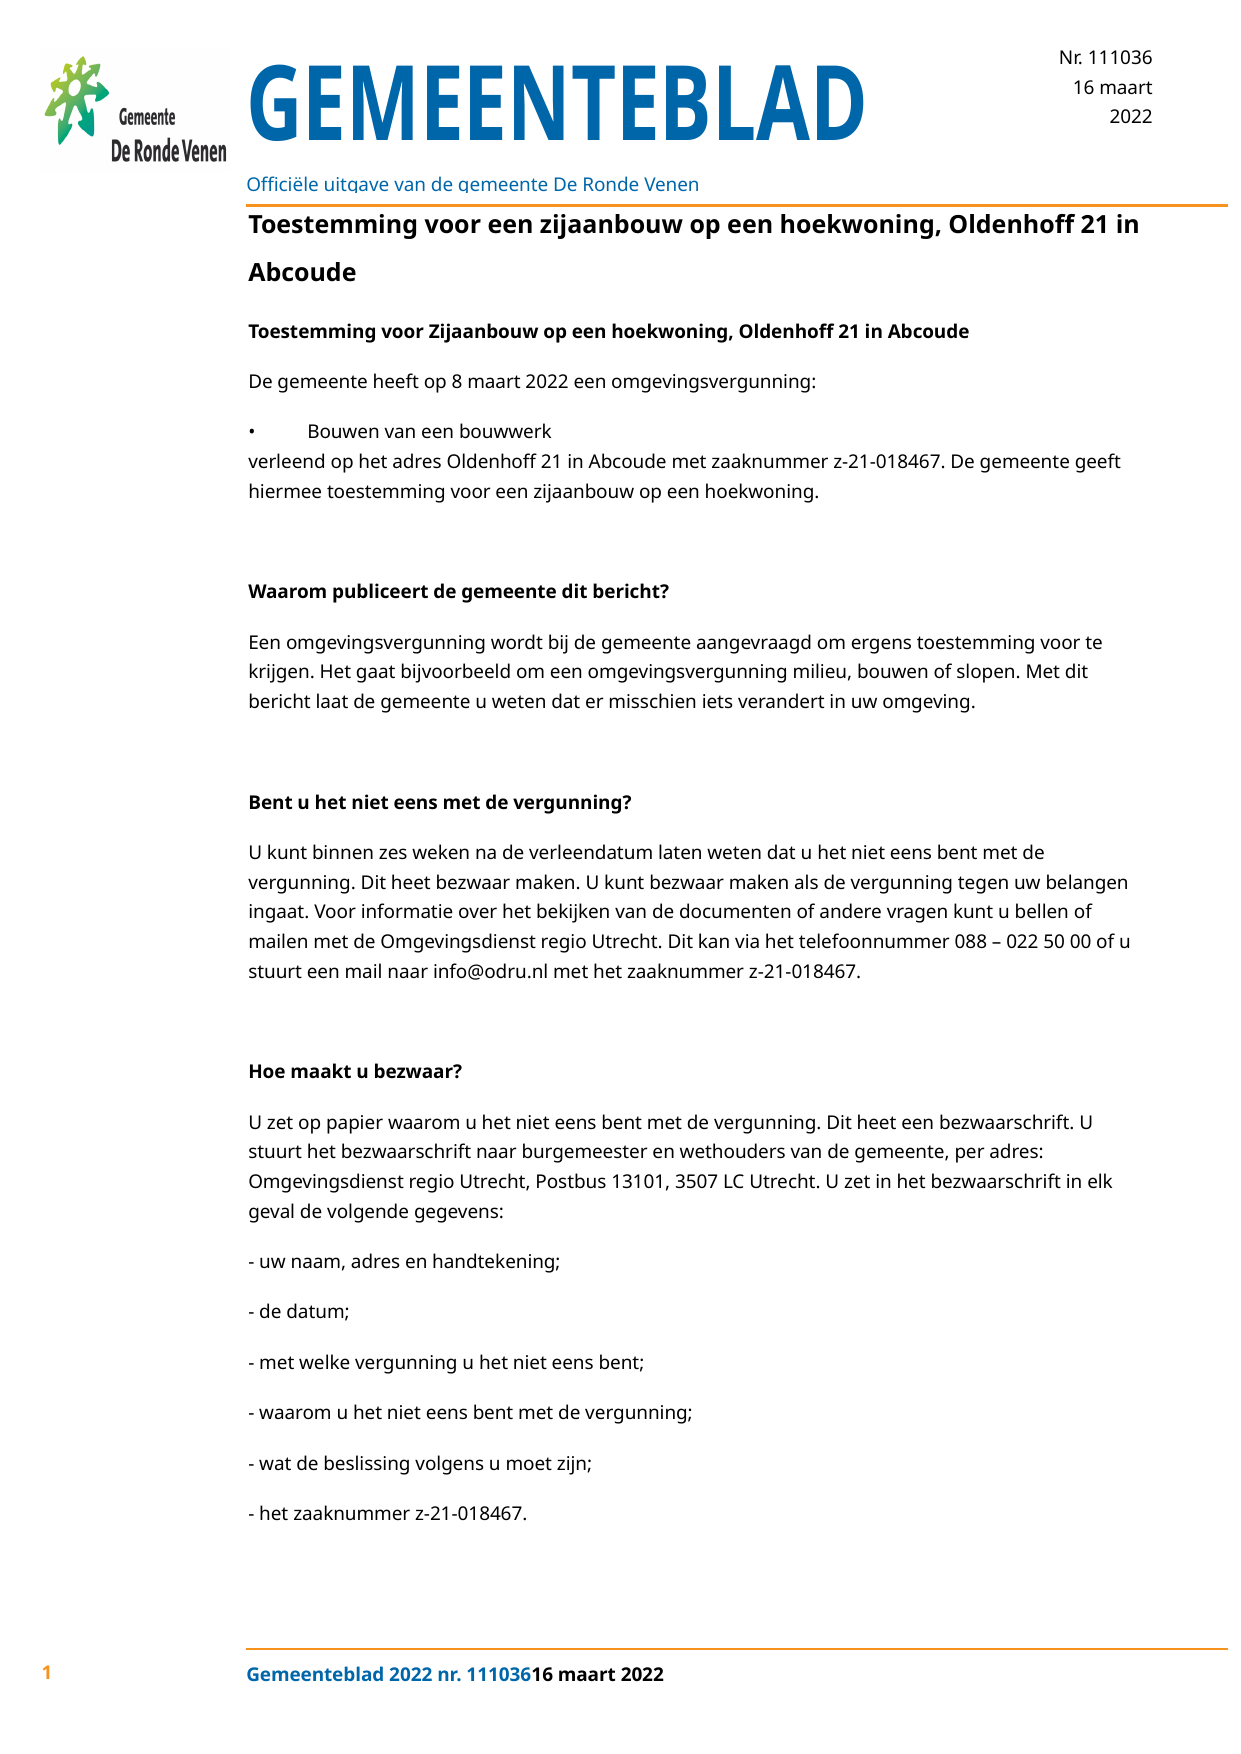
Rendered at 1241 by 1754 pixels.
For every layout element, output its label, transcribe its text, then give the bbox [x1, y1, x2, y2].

text Toestemming voor een zijaanbouw op een hoekwoning, Oldenhoff 21 in Abcoude [248, 207, 1152, 288]
text Een omgevingsvergunning wordt bij de gemeente aangevraagd om ergens toestemming voor te krijgen. Het gaat bijvoorbeeld om een omgevingsvergunning milieu, bouwen of slopen. Met dit bericht laat de gemeente u weten dat er misschien iets verandert in uw omgeving. [248, 629, 1152, 714]
text Waarom publiceert de gemeente dit bericht? [248, 579, 1152, 604]
text Bent u het niet eens met de vergunning? [248, 789, 1152, 815]
text - wat de beslissing volgens u moet zijn; [248, 1450, 1152, 1476]
text - het zaaknummer z-21-018467. [248, 1500, 1152, 1526]
text U zet op papier waarom u het niet eens bent met de vergunning. Dit heet een bezwaarschrift. U stuurt het bezwaarschrift naar burgemeester en wethouders van de gemeente, per adres: Omgevingsdienst regio Utrecht, Postbus 13101, 3507 LC Utrecht. U zet in het bezwaarschrift in elk geval de volgende gegevens: [248, 1109, 1152, 1224]
list Bouwen van een bouwwerk [248, 419, 1152, 444]
text - met welke vergunning u het niet eens bent; [248, 1349, 1152, 1375]
picture [41, 47, 231, 172]
text U kunt binnen zes weken na de verleendatum laten weten dat u het niet eens bent met de vergunning. Dit heet bezwaar maken. U kunt bezwaar maken als de vergunning tegen uw belangen ingaat. Voor informatie over het bekijken van de documenten of andere vragen kunt u bellen of mailen met de Omgevingsdienst regio Utrecht. Dit kan via het telefoonnummer 088 – 022 50 00 of u stuurt een mail naar info@odru.nl met het zaaknummer z-21-018467. [248, 839, 1152, 984]
text verleend op het adres Oldenhoff 21 in Abcoude met zaaknummer z-21-018467. De gemeente geeft hiermee toestemming voor een zijaanbouw op een hoekwoning. [248, 448, 1152, 504]
text - de datum; [248, 1299, 1152, 1324]
text De gemeente heeft op 8 maart 2022 een omgevingsvergunning: [248, 368, 1152, 394]
text - uw naam, adres en handtekening; [248, 1248, 1152, 1274]
text Toestemming voor Zijaanbouw op een hoekwoning, Oldenhoff 21 in Abcoude [248, 318, 1152, 344]
text Hoe maakt u bezwaar? [248, 1059, 1152, 1084]
text - waarom u het niet eens bent met de vergunning; [248, 1399, 1152, 1425]
